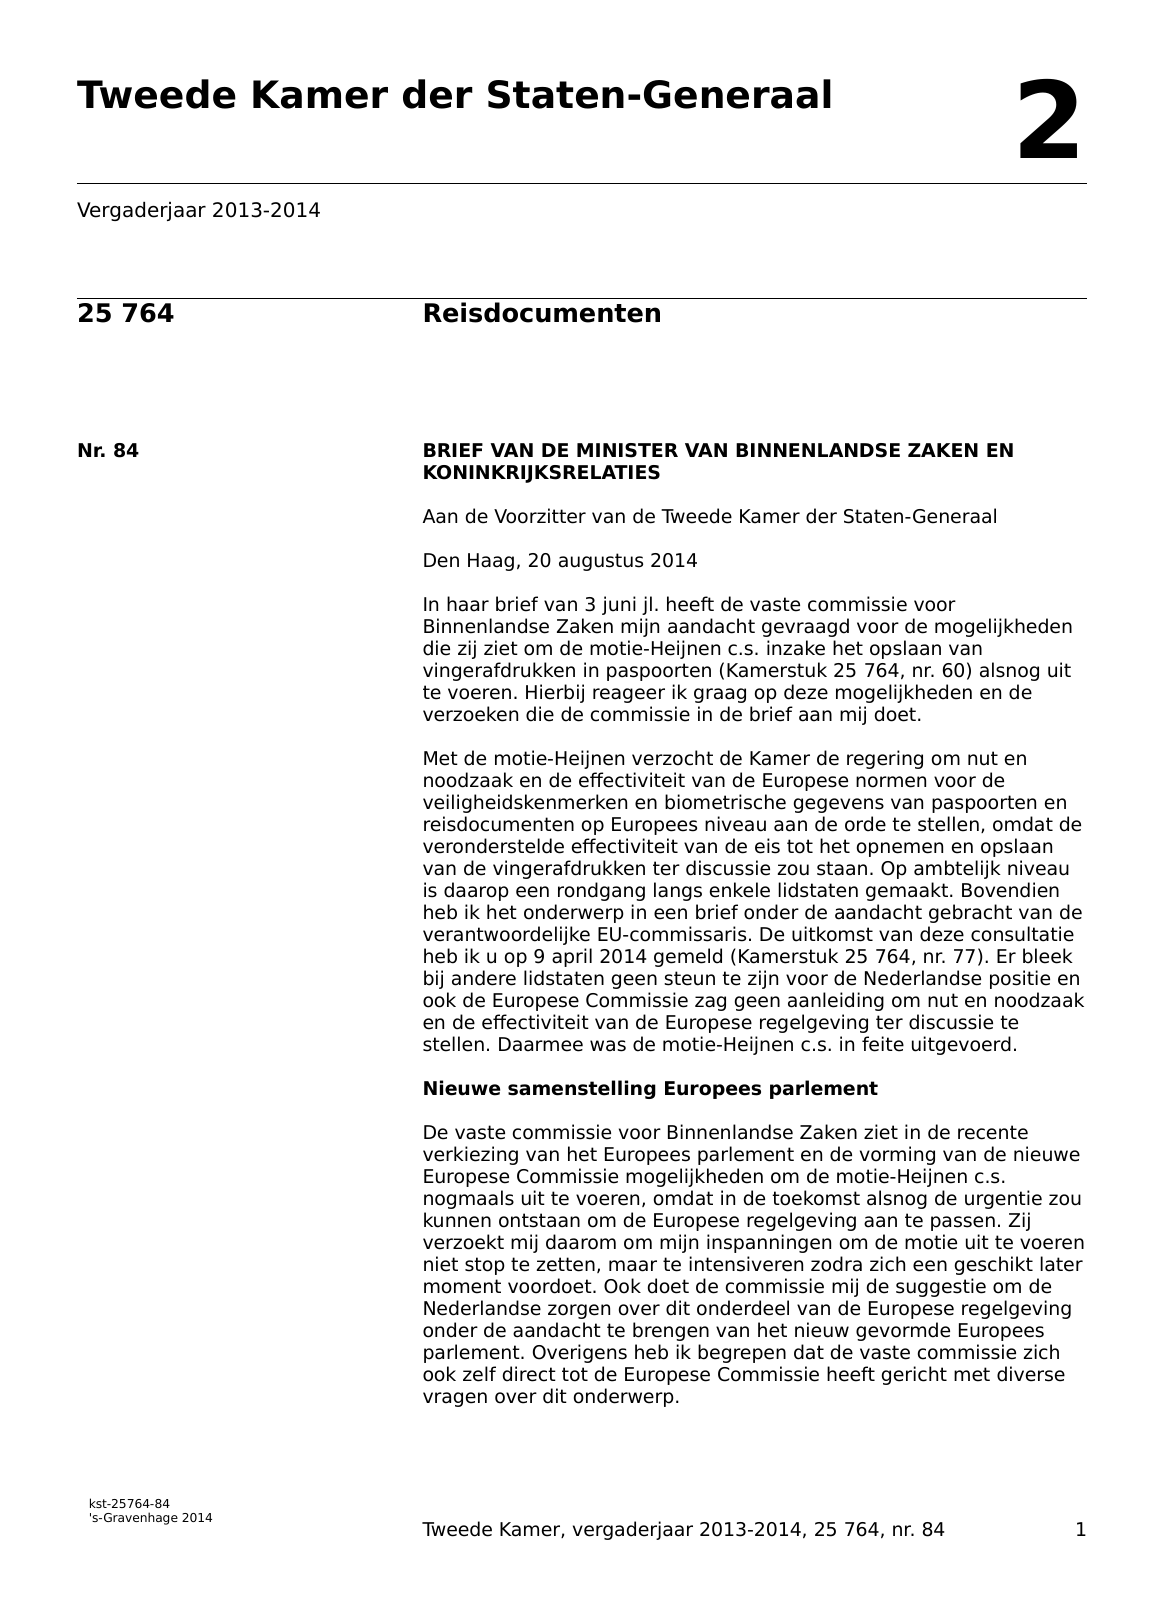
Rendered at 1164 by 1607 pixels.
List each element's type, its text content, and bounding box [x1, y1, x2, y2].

text In haar brief van 3 juni jl. heeft de vaste commissie voor Binnenlandse Zaken mijn aandacht gevraagd voor de mogelijkheden die zij ziet om de motie-Heijnen c.s. inzake het opslaan van vingerafdrukken in paspoorten (Kamerstuk 25 764, nr. 60) alsnog uit te voeren. Hierbij reageer ik graag op deze mogelijkheden en de verzoeken die de commissie in de brief aan mij doet. [422, 594, 1087, 726]
subtitle 25 764 Reisdocumenten [77, 299, 1087, 329]
table_header Tweede Kamer der Staten-Generaal [77, 59, 886, 183]
table_cell Vergaderjaar 2013-2014 [77, 184, 1087, 298]
table_header 2 [886, 59, 1087, 183]
text 's-Gravenhage 2014 [88, 1511, 323, 1525]
subtitle Nieuwe samenstelling Europees parlement [422, 1078, 1087, 1100]
text Aan de Voorzitter van de Tweede Kamer der Staten-Generaal [422, 506, 1087, 528]
text De vaste commissie voor Binnenlandse Zaken ziet in de recente verkiezing van het Europees parlement en de vorming van de nieuwe Europese Commissie mogelijkheden om de motie-Heijnen c.s. nogmaals uit te voeren, omdat in de toekomst alsnog de urgentie zou kunnen ontstaan om de Europese regelgeving aan te passen. Zij verzoekt mij daarom om mijn inspanningen om de motie uit te voeren niet stop te zetten, maar te intensiveren zodra zich een geschikt later moment voordoet. Ook doet de commissie mij de suggestie om de Nederlandse zorgen over dit onderdeel van de Europese regelgeving onder de aandacht te brengen van het nieuw gevormde Europees parlement. Overigens heb ik begrepen dat de vaste commissie zich ook zelf direct tot de Europese Commissie heeft gericht met diverse vragen over dit onderwerp. [422, 1122, 1087, 1408]
text kst-25764-84 [88, 1497, 323, 1511]
text Den Haag, 20 augustus 2014 [422, 550, 1087, 572]
text Met de motie-Heijnen verzocht de Kamer de regering om nut en noodzaak en de effectiviteit van de Europese normen voor de veiligheidskenmerken en biometrische gegevens van paspoorten en reisdocumenten op Europees niveau aan de orde te stellen, omdat de veronderstelde effectiviteit van de eis tot het opnemen en opslaan van de vingerafdrukken ter discussie zou staan. Op ambtelijk niveau is daarop een rondgang langs enkele lidstaten gemaakt. Bovendien heb ik het onderwerp in een brief onder de aandacht gebracht van de verantwoordelijke EU-commissaris. De uitkomst van deze consultatie heb ik u op 9 april 2014 gemeld (Kamerstuk 25 764, nr. 77). Er bleek bij andere lidstaten geen steun te zijn voor de Nederlandse positie en ook de Europese Commissie zag geen aanleiding om nut en noodzaak en de effectiviteit van de Europese regelgeving ter discussie te stellen. Daarmee was de motie-Heijnen c.s. in feite uitgevoerd. [422, 748, 1087, 1056]
subtitle Nr. 84 BRIEF VAN DE MINISTER VAN BINNENLANDSE ZAKEN EN KONINKRIJKSRELATIES [77, 440, 1087, 484]
